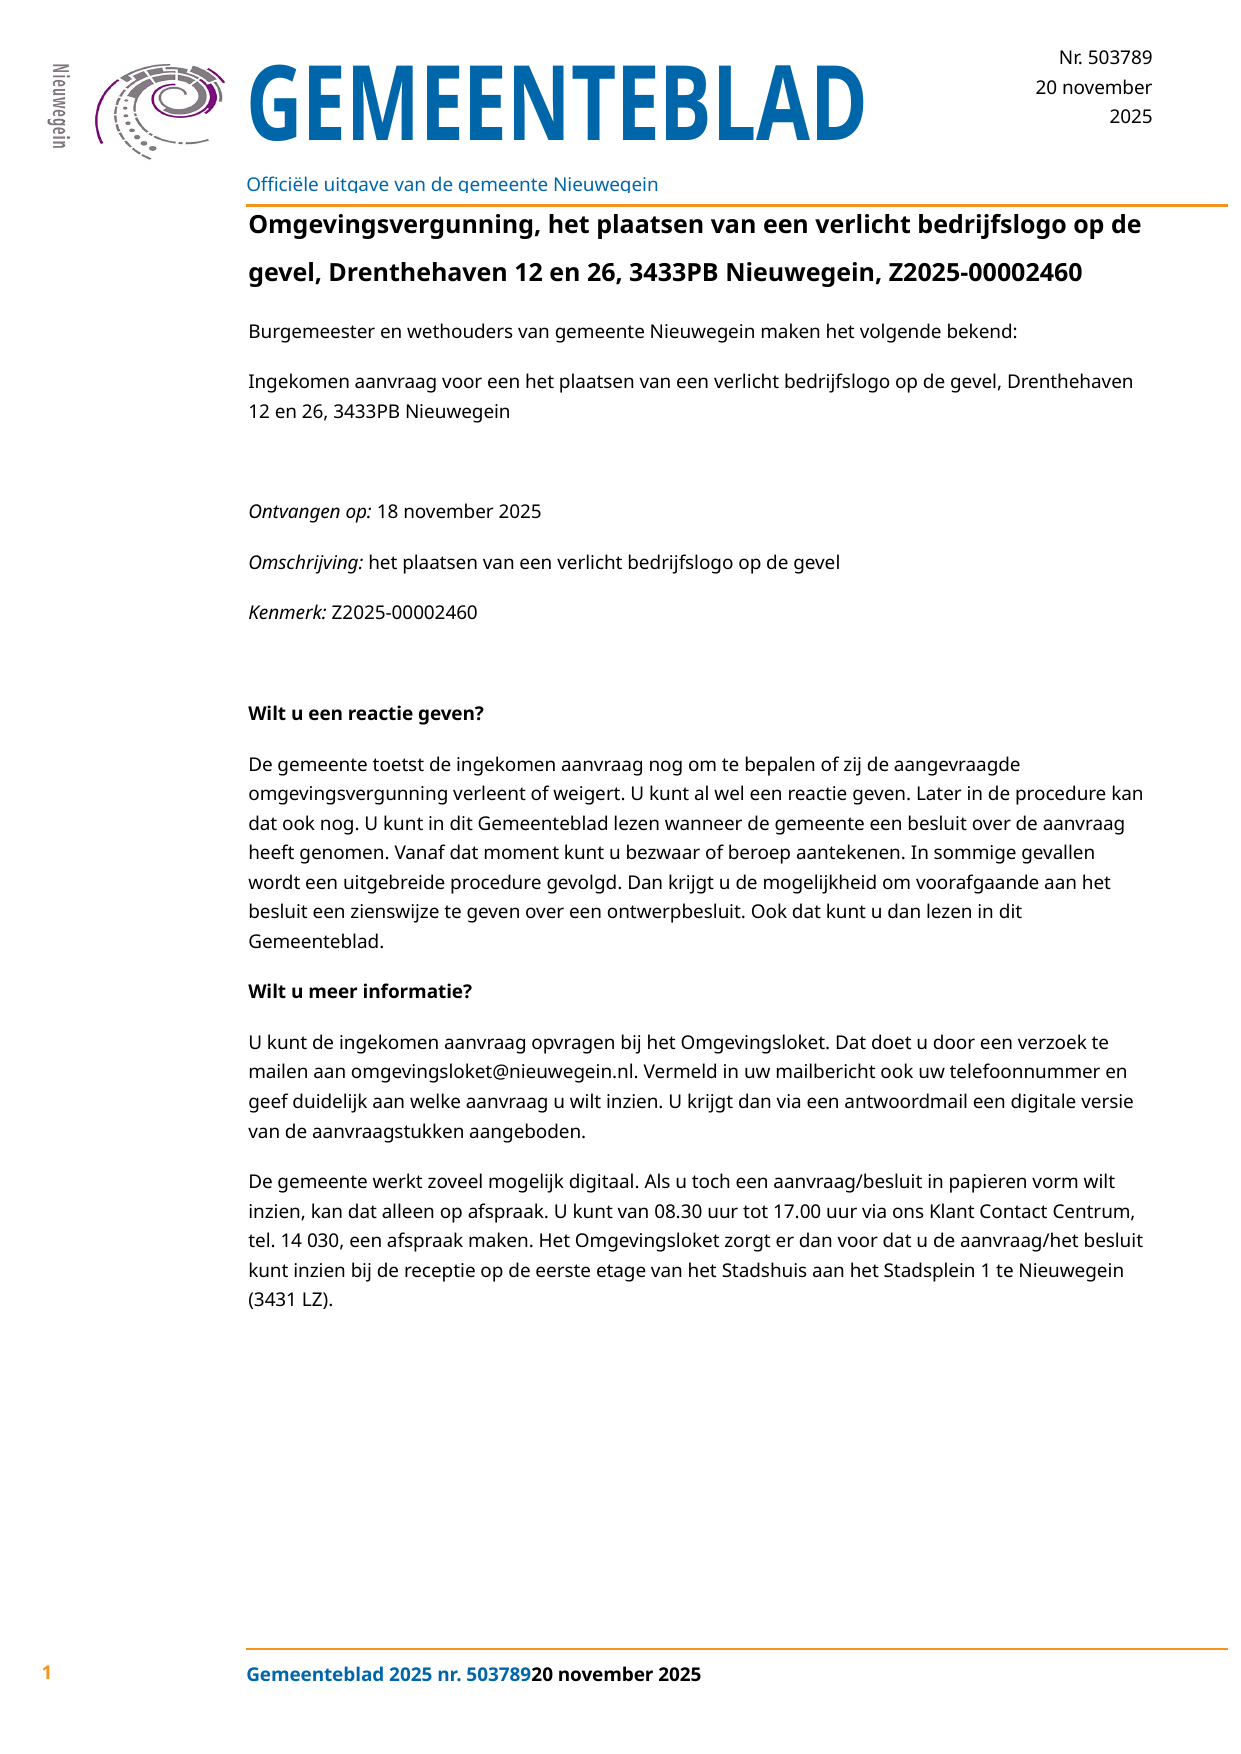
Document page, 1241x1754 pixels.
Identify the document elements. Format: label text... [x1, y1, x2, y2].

text Wilt u een reactie geven? [248, 700, 1152, 726]
picture [41, 47, 231, 172]
text Omgevingsvergunning, het plaatsen van een verlicht bedrijfslogo op de gevel, Drenthehaven 12 en 26, 3433PB Nieuwegein, Z2025-00002460 [248, 207, 1152, 288]
text Burgemeester en wethouders van gemeente Nieuwegein maken het volgende bekend: [248, 318, 1152, 344]
text U kunt de ingekomen aanvraag opvragen bij het Omgevingsloket. Dat doet u door een verzoek te mailen aan omgevingsloket@nieuwegein.nl. Vermeld in uw mailbericht ook uw telefoonnummer en geef duidelijk aan welke aanvraag u wilt inzien. U krijgt dan via een antwoordmail een digitale versie van de aanvraagstukken aangeboden. [248, 1029, 1152, 1144]
text Ontvangen op: 18 november 2025 [248, 499, 1152, 524]
text Kenmerk: Z2025-00002460 [248, 599, 1152, 625]
text De gemeente toetst de ingekomen aanvraag nog om te bepalen of zij de aangevraagde omgevingsvergunning verleent of weigert. U kunt al wel een reactie geven. Later in de procedure kan dat ook nog. U kunt in dit Gemeenteblad lezen wanneer de gemeente een besluit over de aanvraag heeft genomen. Vanaf dat moment kunt u bezwaar of beroep aantekenen. In sommige gevallen wordt een uitgebreide procedure gevolgd. Dan krijgt u de mogelijkheid om voorafgaande aan het besluit een zienswijze te geven over een ontwerpbesluit. Ook dat kunt u dan lezen in dit Gemeenteblad. [248, 751, 1152, 954]
text De gemeente werkt zoveel mogelijk digitaal. Als u toch een aanvraag/besluit in papieren vorm wilt inzien, kan dat alleen op afspraak. U kunt van 08.30 uur tot 17.00 uur via ons Klant Contact Centrum, tel. 14 030, een afspraak maken. Het Omgevingsloket zorgt er dan voor dat u de aanvraag/het besluit kunt inzien bij de receptie op de eerste etage van het Stadshuis aan het Stadsplein 1 te Nieuwegein (3431 LZ). [248, 1168, 1152, 1312]
text Ingekomen aanvraag voor een het plaatsen van een verlicht bedrijfslogo op de gevel, Drenthehaven 12 en 26, 3433PB Nieuwegein [248, 368, 1152, 424]
text Wilt u meer informatie? [248, 979, 1152, 1004]
text Omschrijving: het plaatsen van een verlicht bedrijfslogo op de gevel [248, 549, 1152, 575]
